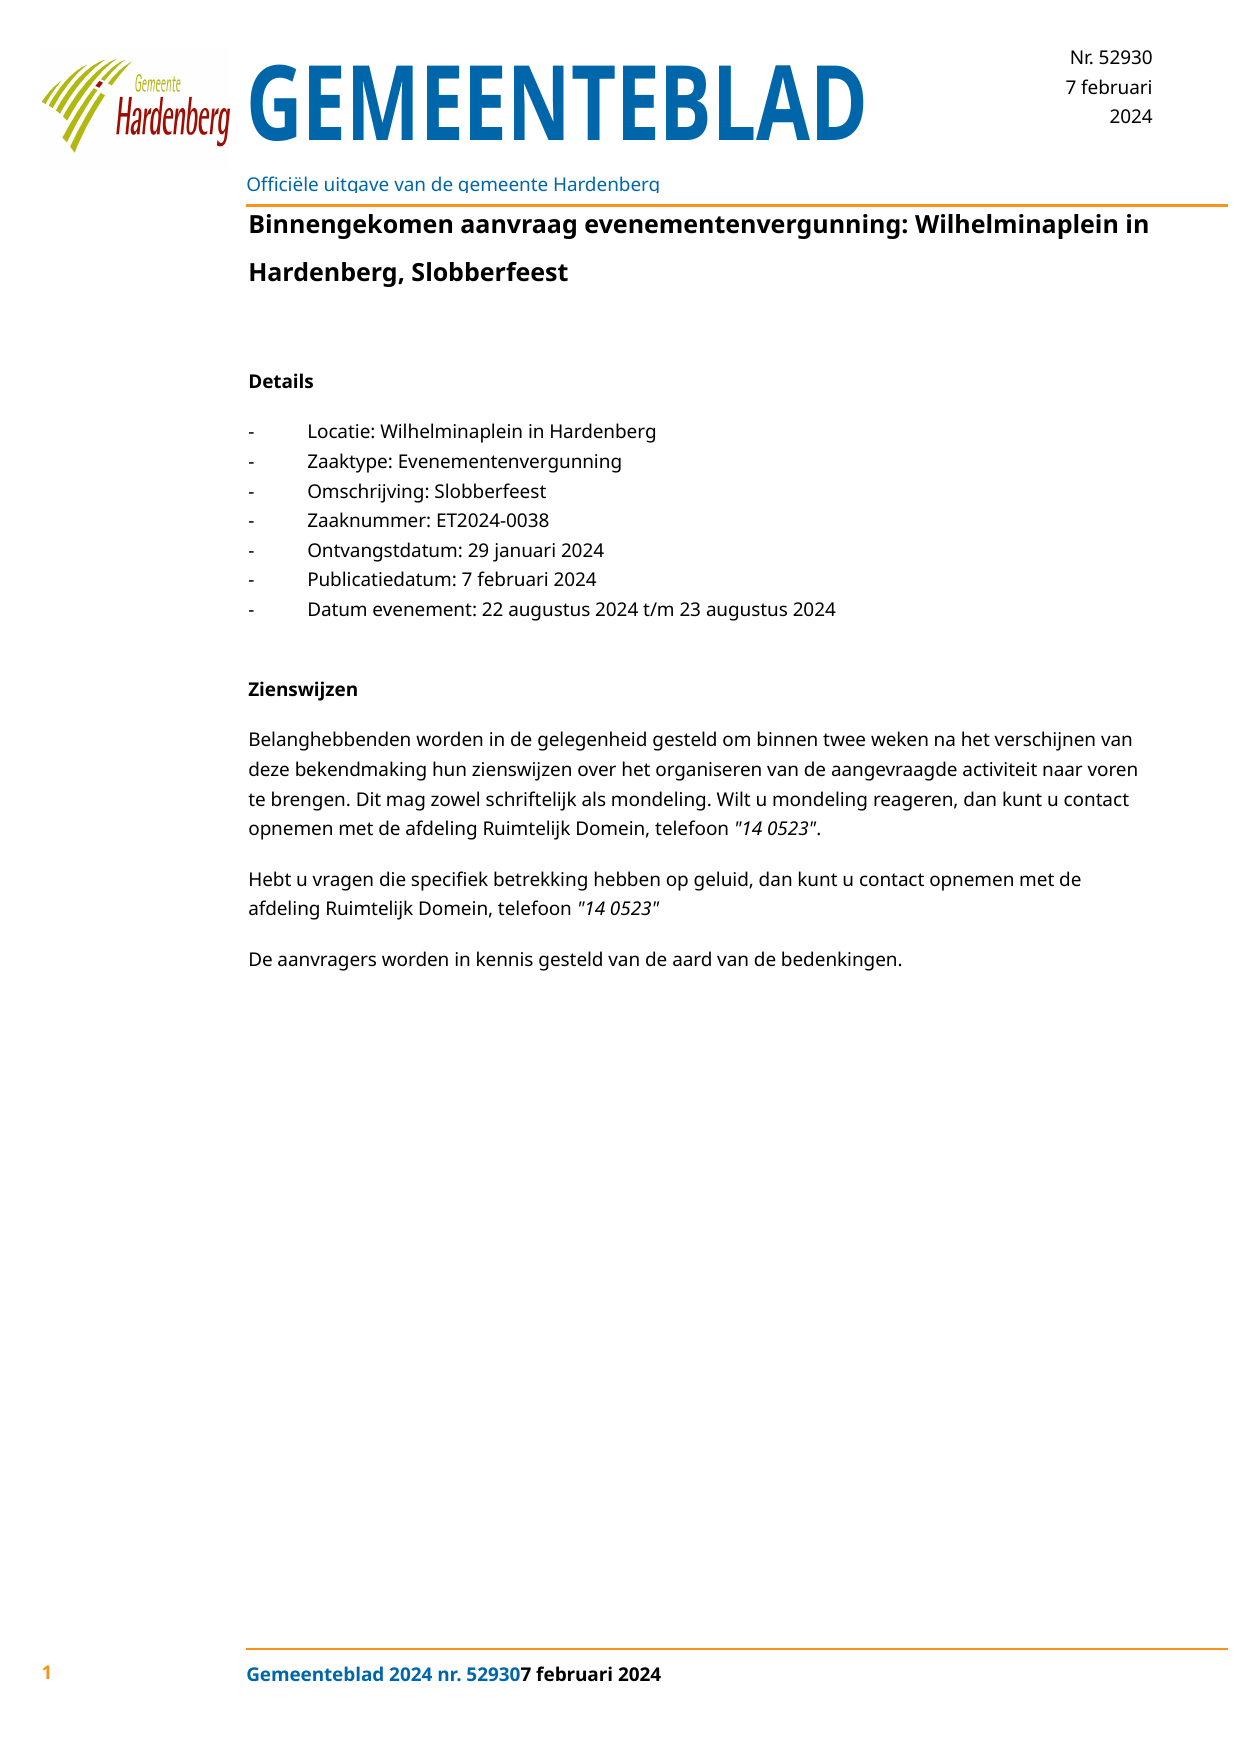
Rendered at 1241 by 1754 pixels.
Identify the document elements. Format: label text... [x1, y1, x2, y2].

list Ontvangstdatum: 29 januari 2024 [248, 537, 1152, 563]
text De aanvragers worden in kennis gesteld van de aard van de bedenkingen. [248, 946, 1152, 972]
picture [41, 47, 231, 172]
text Details [248, 368, 1152, 394]
list Zaaknummer: ET2024-0038 [248, 507, 1152, 533]
list Locatie: Wilhelminaplein in Hardenberg [248, 419, 1152, 444]
list Datum evenement: 22 augustus 2024 t/m 23 augustus 2024 [248, 596, 1152, 622]
list Zaaktype: Evenementenvergunning [248, 448, 1152, 474]
list Publicatiedatum: 7 februari 2024 [248, 567, 1152, 592]
list Omschrijving: Slobberfeest [248, 478, 1152, 504]
text Belanghebbenden worden in de gelegenheid gesteld om binnen twee weken na het verschijnen van deze bekendmaking hun zienswijzen over het organiseren van de aangevraagde activiteit naar voren te brengen. Dit mag zowel schriftelijk als mondeling. Wilt u mondeling reageren, dan kunt u contact opnemen met de afdeling Ruimtelijk Domein, telefoon "14 0523". [248, 727, 1152, 841]
text Hebt u vragen die specifiek betrekking hebben op geluid, dan kunt u contact opnemen met de afdeling Ruimtelijk Domein, telefoon "14 0523" [248, 866, 1152, 921]
text Zienswijzen [248, 676, 1152, 702]
text Binnengekomen aanvraag evenementenvergunning: Wilhelminaplein in Hardenberg, Slobberfeest [248, 207, 1152, 288]
